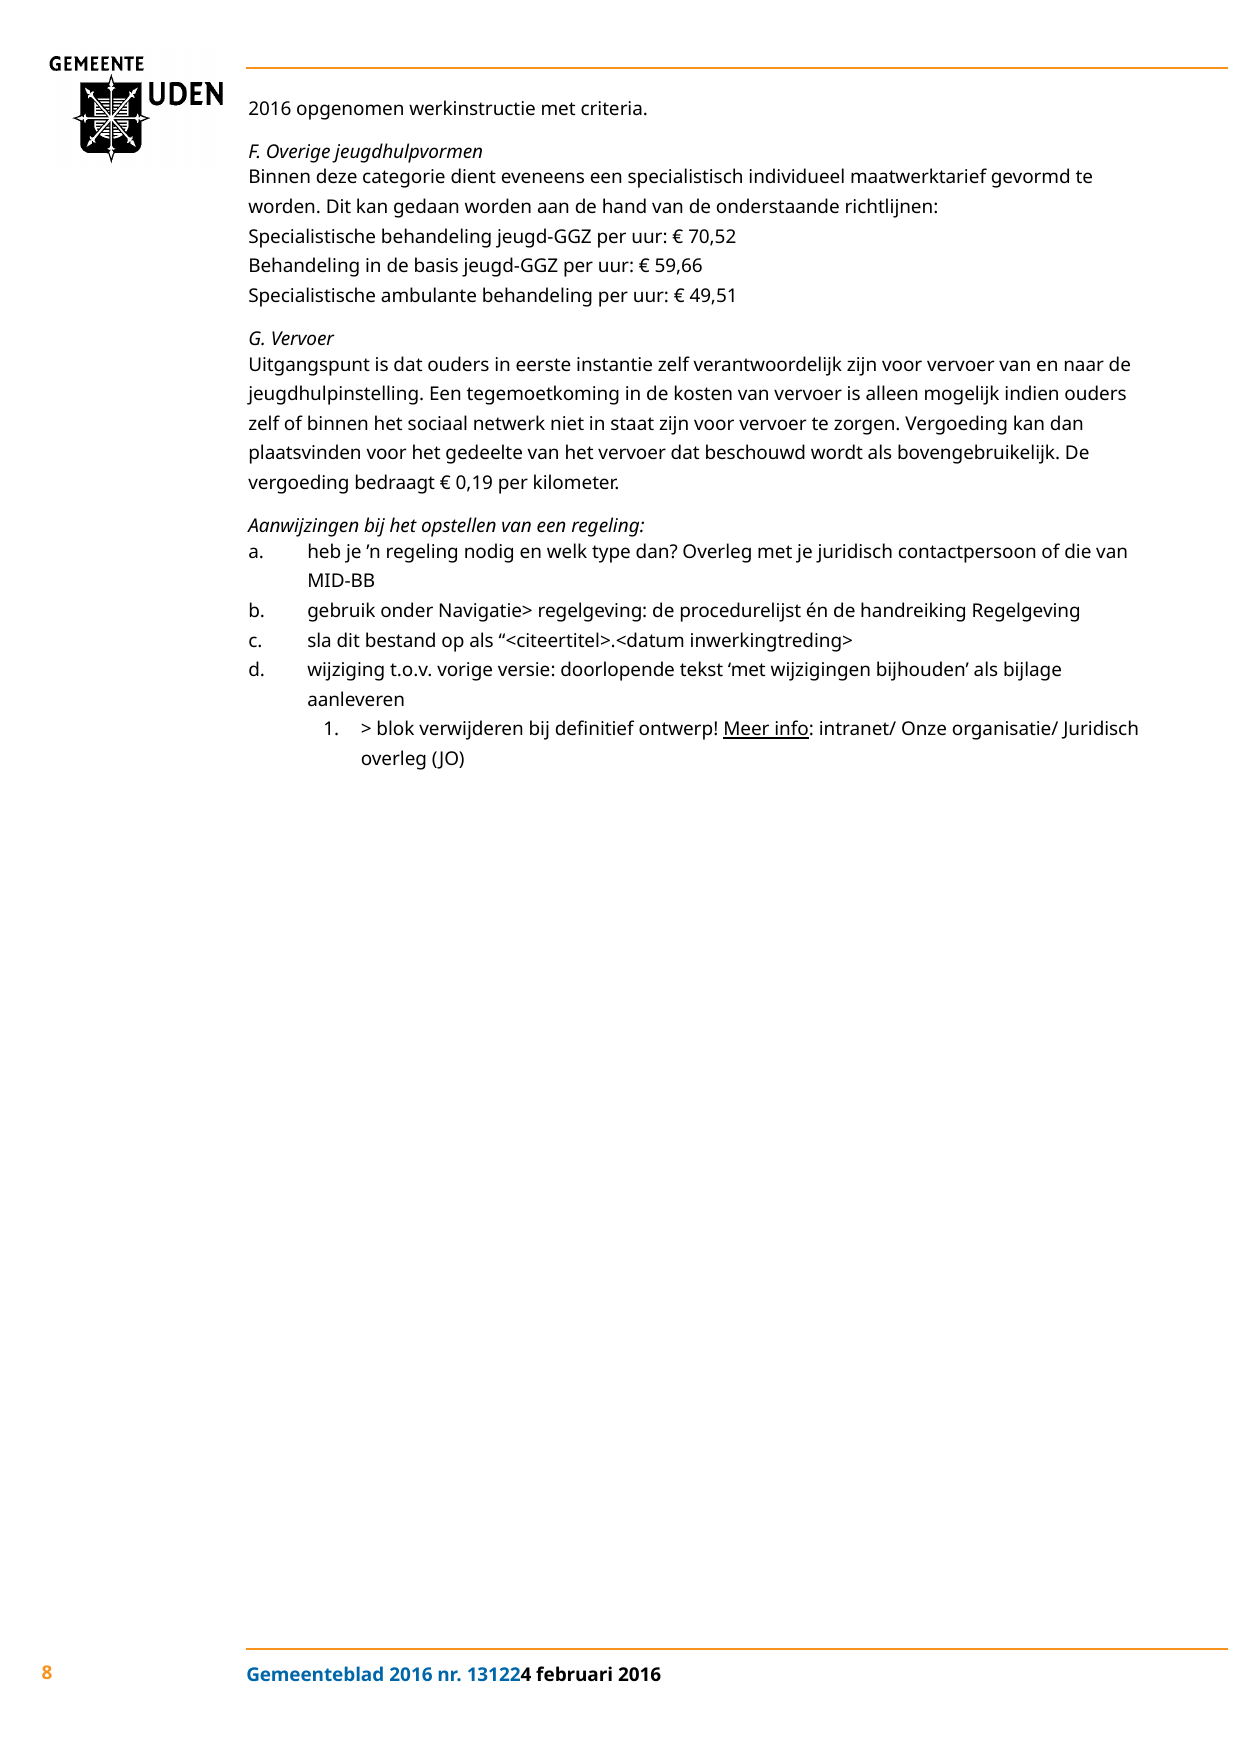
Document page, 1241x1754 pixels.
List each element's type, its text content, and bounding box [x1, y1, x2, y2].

list > blok verwijderen bij definitief ontwerp! Meer info: intranet/ Onze organisatie/ Juridisch overleg (JO) [323, 716, 1152, 771]
list gebruik onder Navigatie> regelgeving: de procedurelijst én de handreiking Regelgeving [248, 597, 1152, 623]
text Specialistische ambulante behandeling per uur: € 49,51 [248, 282, 1152, 308]
text 2016 opgenomen werkinstructie met criteria. [248, 95, 1152, 121]
list sla dit bestand op als “<citeertitel>.<datum inwerkingtreding> [248, 627, 1152, 652]
text G. Vervoer [248, 325, 1152, 351]
text Behandeling in de basis jeugd-GGZ per uur: € 59,66 [248, 252, 1152, 278]
text Uitgangspunt is dat ouders in eerste instantie zelf verantwoordelijk zijn voor vervoer van en naar de jeugdhulpinstelling. Een tegemoetkoming in de kosten van vervoer is alleen mogelijk indien ouders zelf of binnen het sociaal netwerk niet in staat zijn voor vervoer te zorgen. Vergoeding kan dan plaatsvinden voor het gedeelte van het vervoer dat beschouwd wordt als bovengebruikelijk. De vergoeding bedraagt € 0,19 per kilometer. [248, 351, 1152, 495]
list heb je ’n regeling nodig en welk type dan? Overleg met je juridisch contactpersoon of die van MID-BB [248, 538, 1152, 593]
text Specialistische behandeling jeugd-GGZ per uur: € 70,52 [248, 223, 1152, 248]
list wijziging t.o.v. vorige versie: doorlopende tekst ‘met wijzigingen bijhouden’ als bijlage aanleveren [248, 656, 1152, 712]
text F. Overige jeugdhulpvormen [248, 138, 1152, 164]
text Binnen deze categorie dient eveneens een specialistisch individueel maatwerktarief gevormd te worden. Dit kan gedaan worden aan de hand van de onderstaande richtlijnen: [248, 164, 1152, 219]
picture [41, 47, 231, 172]
text Aanwijzingen bij het opstellen van een regeling: [248, 512, 1152, 538]
